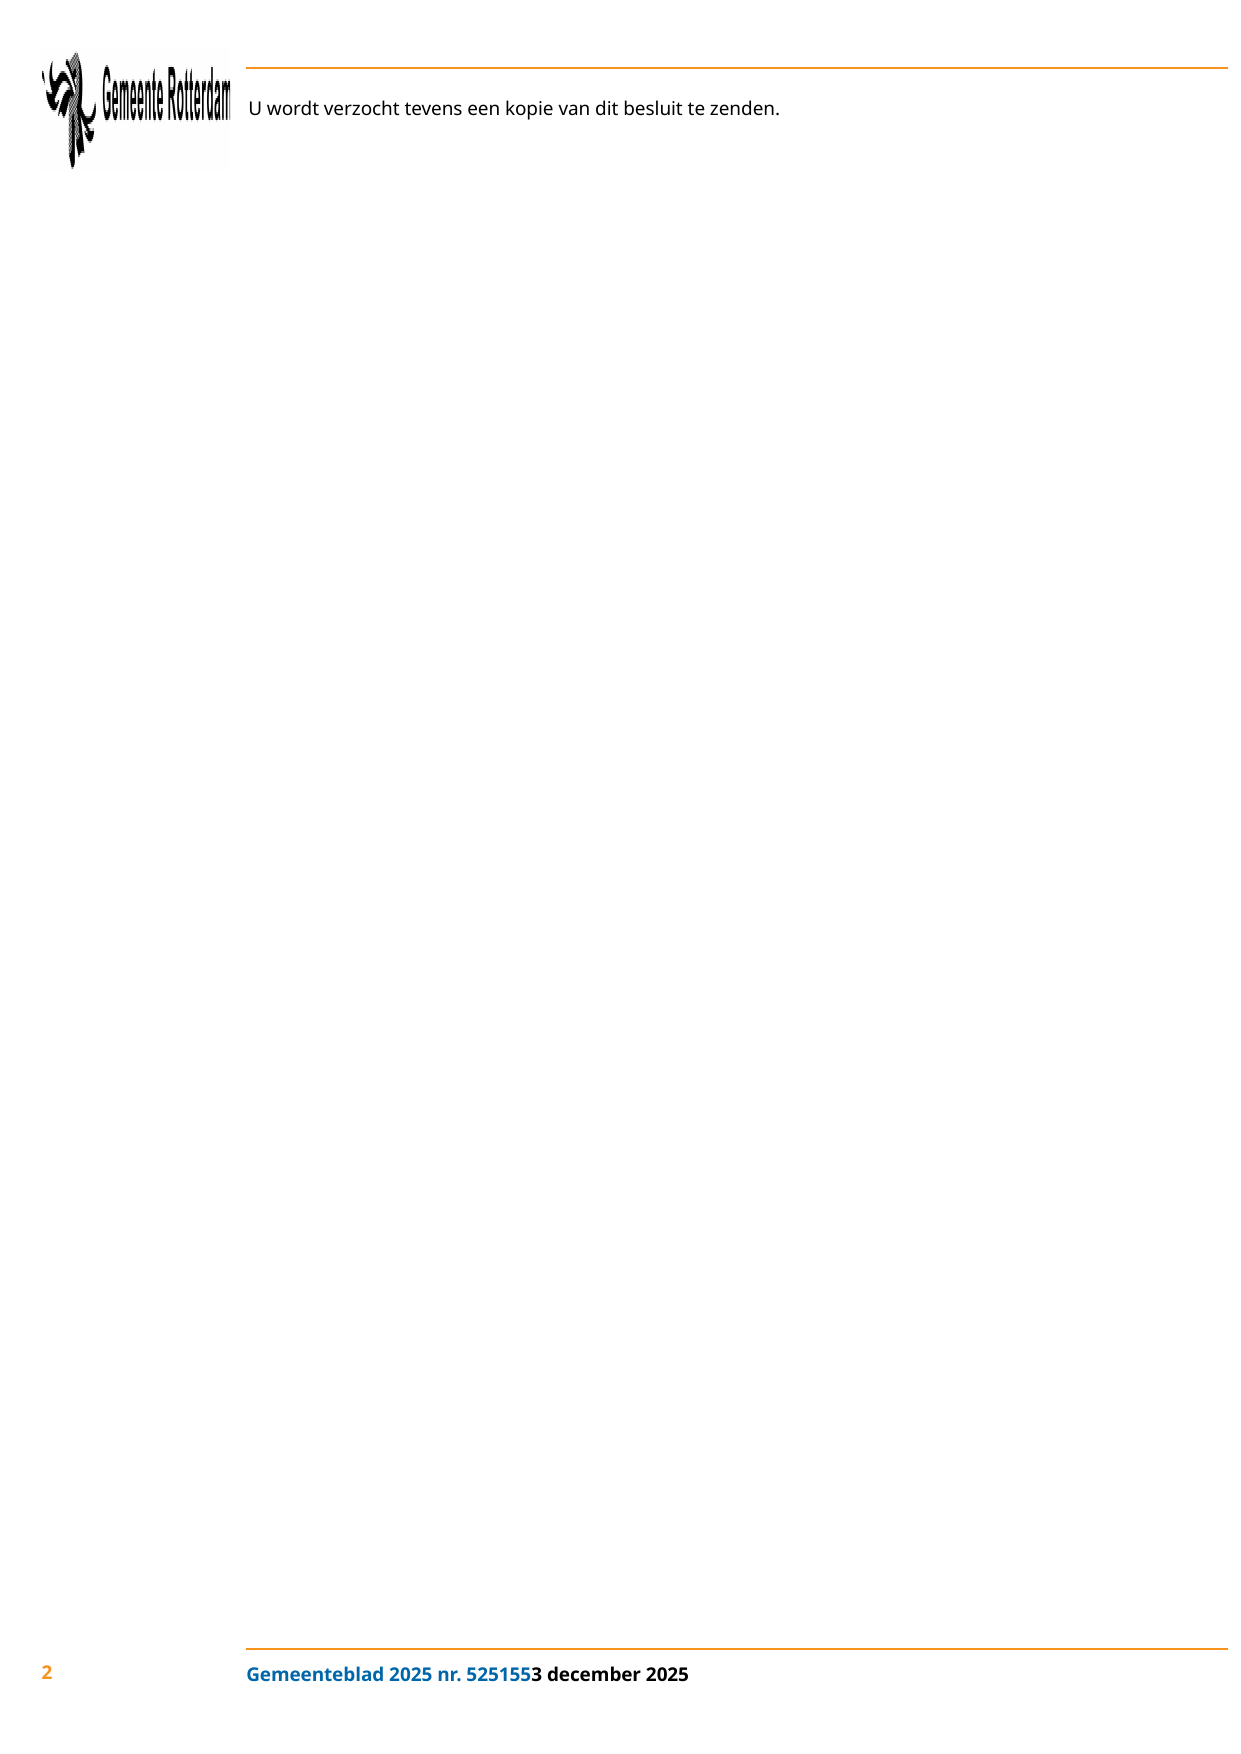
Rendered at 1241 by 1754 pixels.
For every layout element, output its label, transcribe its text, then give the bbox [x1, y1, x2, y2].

picture [41, 47, 231, 172]
text U wordt verzocht tevens een kopie van dit besluit te zenden. [248, 95, 1152, 121]
